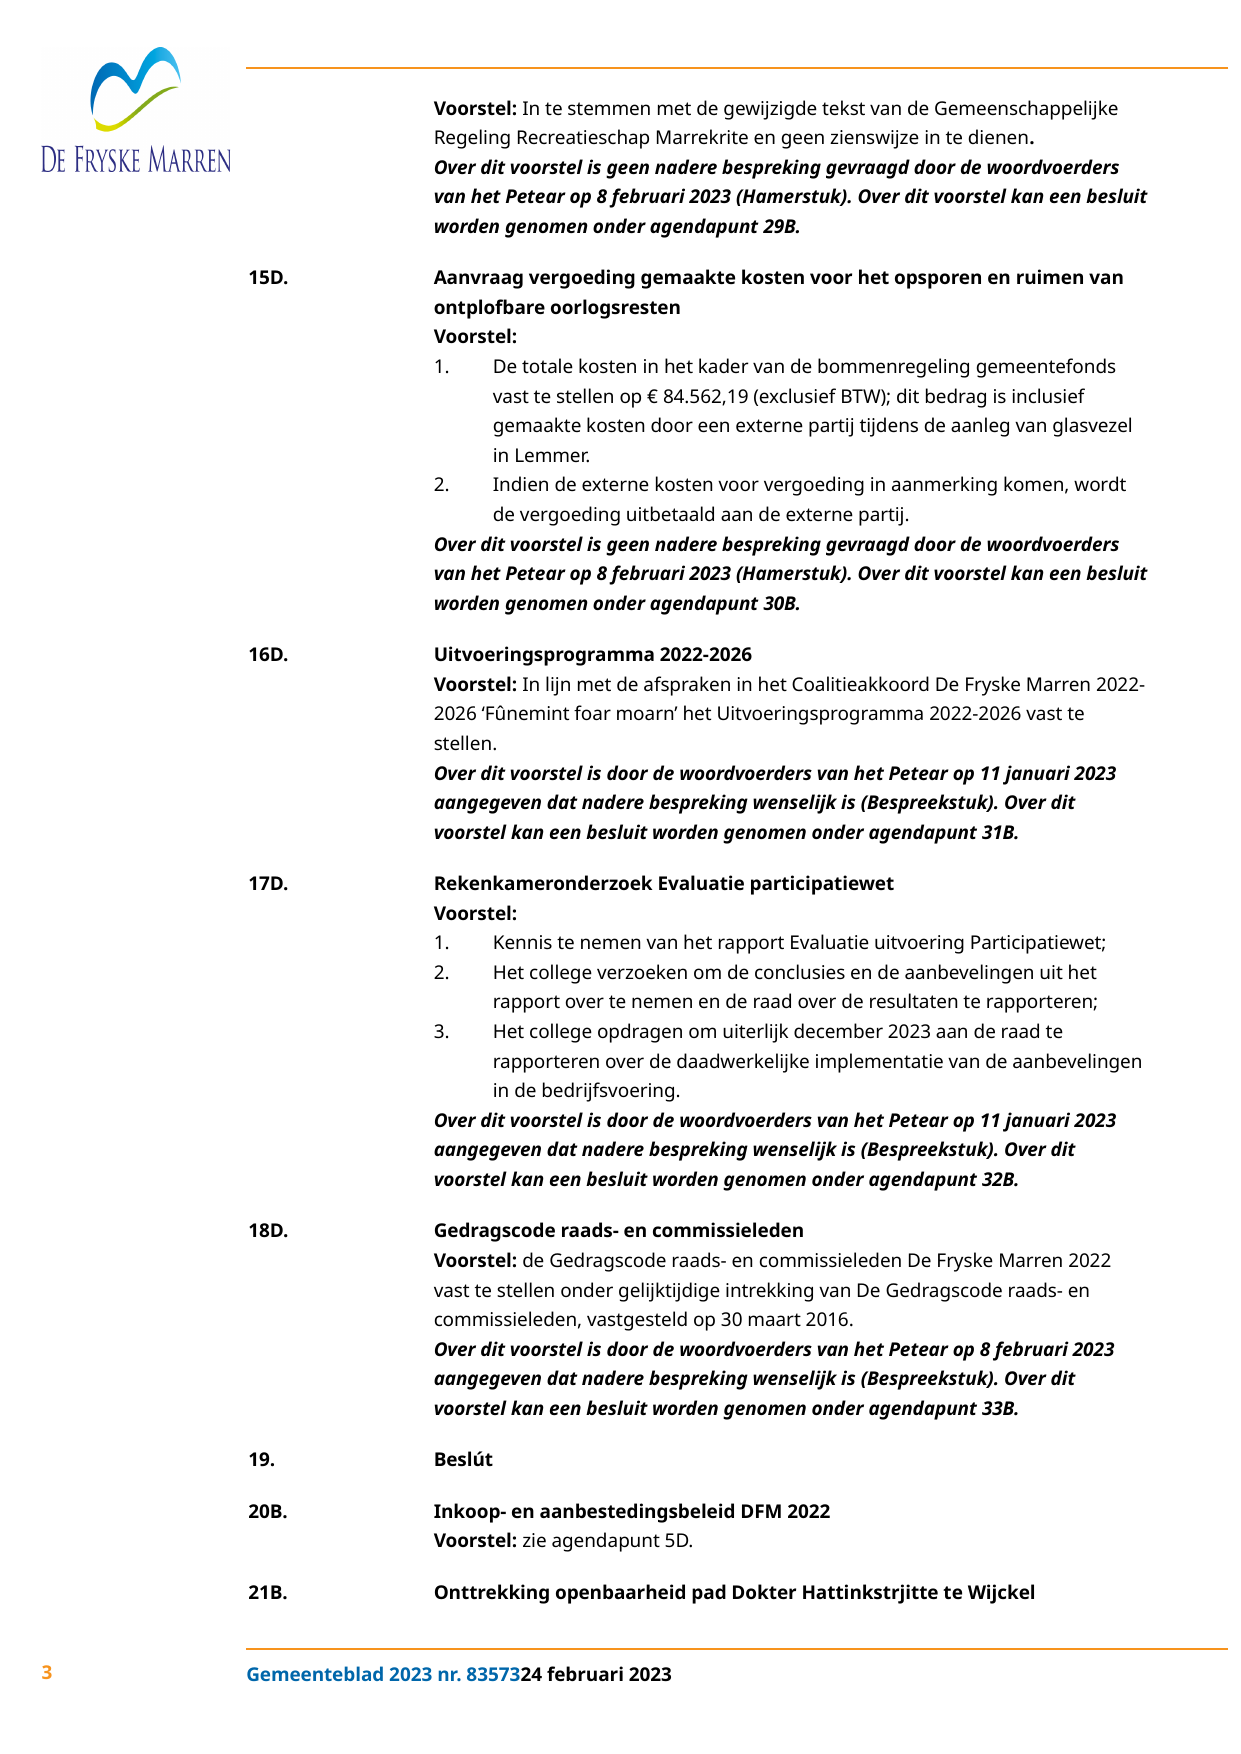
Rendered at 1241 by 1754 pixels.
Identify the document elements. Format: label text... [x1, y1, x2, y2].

table_cell [248, 1473, 433, 1498]
table_cell [434, 845, 1152, 870]
table_cell [248, 1421, 433, 1447]
table_cell 21B. [248, 1579, 433, 1605]
table_cell [248, 1554, 433, 1579]
table_cell 17D. [248, 870, 433, 1192]
table_cell [434, 239, 1152, 264]
table_cell [434, 616, 1152, 641]
table_cell [248, 239, 433, 264]
table_cell [248, 1192, 433, 1218]
table_cell Onttrekking openbaarheid pad Dokter Hattinkstrjitte te Wijckel [434, 1579, 1152, 1605]
table_cell 20B. [248, 1498, 433, 1553]
table_cell 15D. [248, 265, 433, 616]
table_cell [434, 1192, 1152, 1218]
table_cell Inkoop- en aanbestedingsbeleid DFM 2022 Voorstel: zie agendapunt 5D. [434, 1498, 1152, 1553]
table_cell [248, 95, 433, 239]
table_cell [434, 1473, 1152, 1498]
table_cell Aanvraag vergoeding gemaakte kosten voor het opsporen en ruimen van ontplofbare oorlogsresten Voorstel: De totale kosten in het kader van de bommenregeling gemeentefonds vast te stellen op € 84.562,19 (exclusief BTW); dit bedrag is inclusief gemaakte kosten door een externe partij tijdens de aanleg van glasvezel in Lemmer. Indien de externe kosten voor vergoeding in aanmerking komen, wordt de vergoeding uitbetaald aan de externe partij. Over dit voorstel is geen nadere bespreking gevraagd door de woordvoerders van het Petear op 8 februari 2023 (Hamerstuk). Over dit voorstel kan een besluit worden genomen onder agendapunt 30B. [434, 265, 1152, 616]
table_cell 18D. [248, 1218, 433, 1421]
table_cell Rekenkameronderzoek Evaluatie participatiewet Voorstel: Kennis te nemen van het rapport Evaluatie uitvoering Participatiewet; Het college verzoeken om de conclusies en de aanbevelingen uit het rapport over te nemen en de raad over de resultaten te rapporteren; Het college opdragen om uiterlijk december 2023 aan de raad te rapporteren over de daadwerkelijke implementatie van de aanbevelingen in de bedrijfsvoering. Over dit voorstel is door de woordvoerders van het Petear op 11 januari 2023 aangegeven dat nadere bespreking wenselijk is (Bespreekstuk). Over dit voorstel kan een besluit worden genomen onder agendapunt 32B. [434, 870, 1152, 1192]
table_cell [248, 616, 433, 641]
table_cell [434, 1421, 1152, 1447]
table_cell Gedragscode raads- en commissieleden Voorstel: de Gedragscode raads- en commissieleden De Fryske Marren 2022 vast te stellen onder gelijktijdige intrekking van De Gedragscode raads- en commissieleden, vastgesteld op 30 maart 2016. Over dit voorstel is door de woordvoerders van het Petear op 8 februari 2023 aangegeven dat nadere bespreking wenselijk is (Bespreekstuk). Over dit voorstel kan een besluit worden genomen onder agendapunt 33B. [434, 1218, 1152, 1421]
table_cell [434, 1554, 1152, 1579]
table_cell Uitvoeringsprogramma 2022-2026 Voorstel: In lijn met de afspraken in het Coalitieakkoord De Fryske Marren 2022-2026 ‘Fûnemint foar moarn’ het Uitvoeringsprogramma 2022-2026 vast te stellen. Over dit voorstel is door de woordvoerders van het Petear op 11 januari 2023 aangegeven dat nadere bespreking wenselijk is (Bespreekstuk). Over dit voorstel kan een besluit worden genomen onder agendapunt 31B. [434, 641, 1152, 845]
table_cell Beslút [434, 1447, 1152, 1472]
table_cell 19. [248, 1447, 433, 1472]
table_cell 16D. [248, 641, 433, 845]
picture [41, 47, 231, 172]
table_cell [248, 845, 433, 870]
table_cell Voorstel: In te stemmen met de gewijzigde tekst van de Gemeenschappelijke Regeling Recreatieschap Marrekrite en geen zienswijze in te dienen. Over dit voorstel is geen nadere bespreking gevraagd door de woordvoerders van het Petear op 8 februari 2023 (Hamerstuk). Over dit voorstel kan een besluit worden genomen onder agendapunt 29B. [434, 95, 1152, 239]
